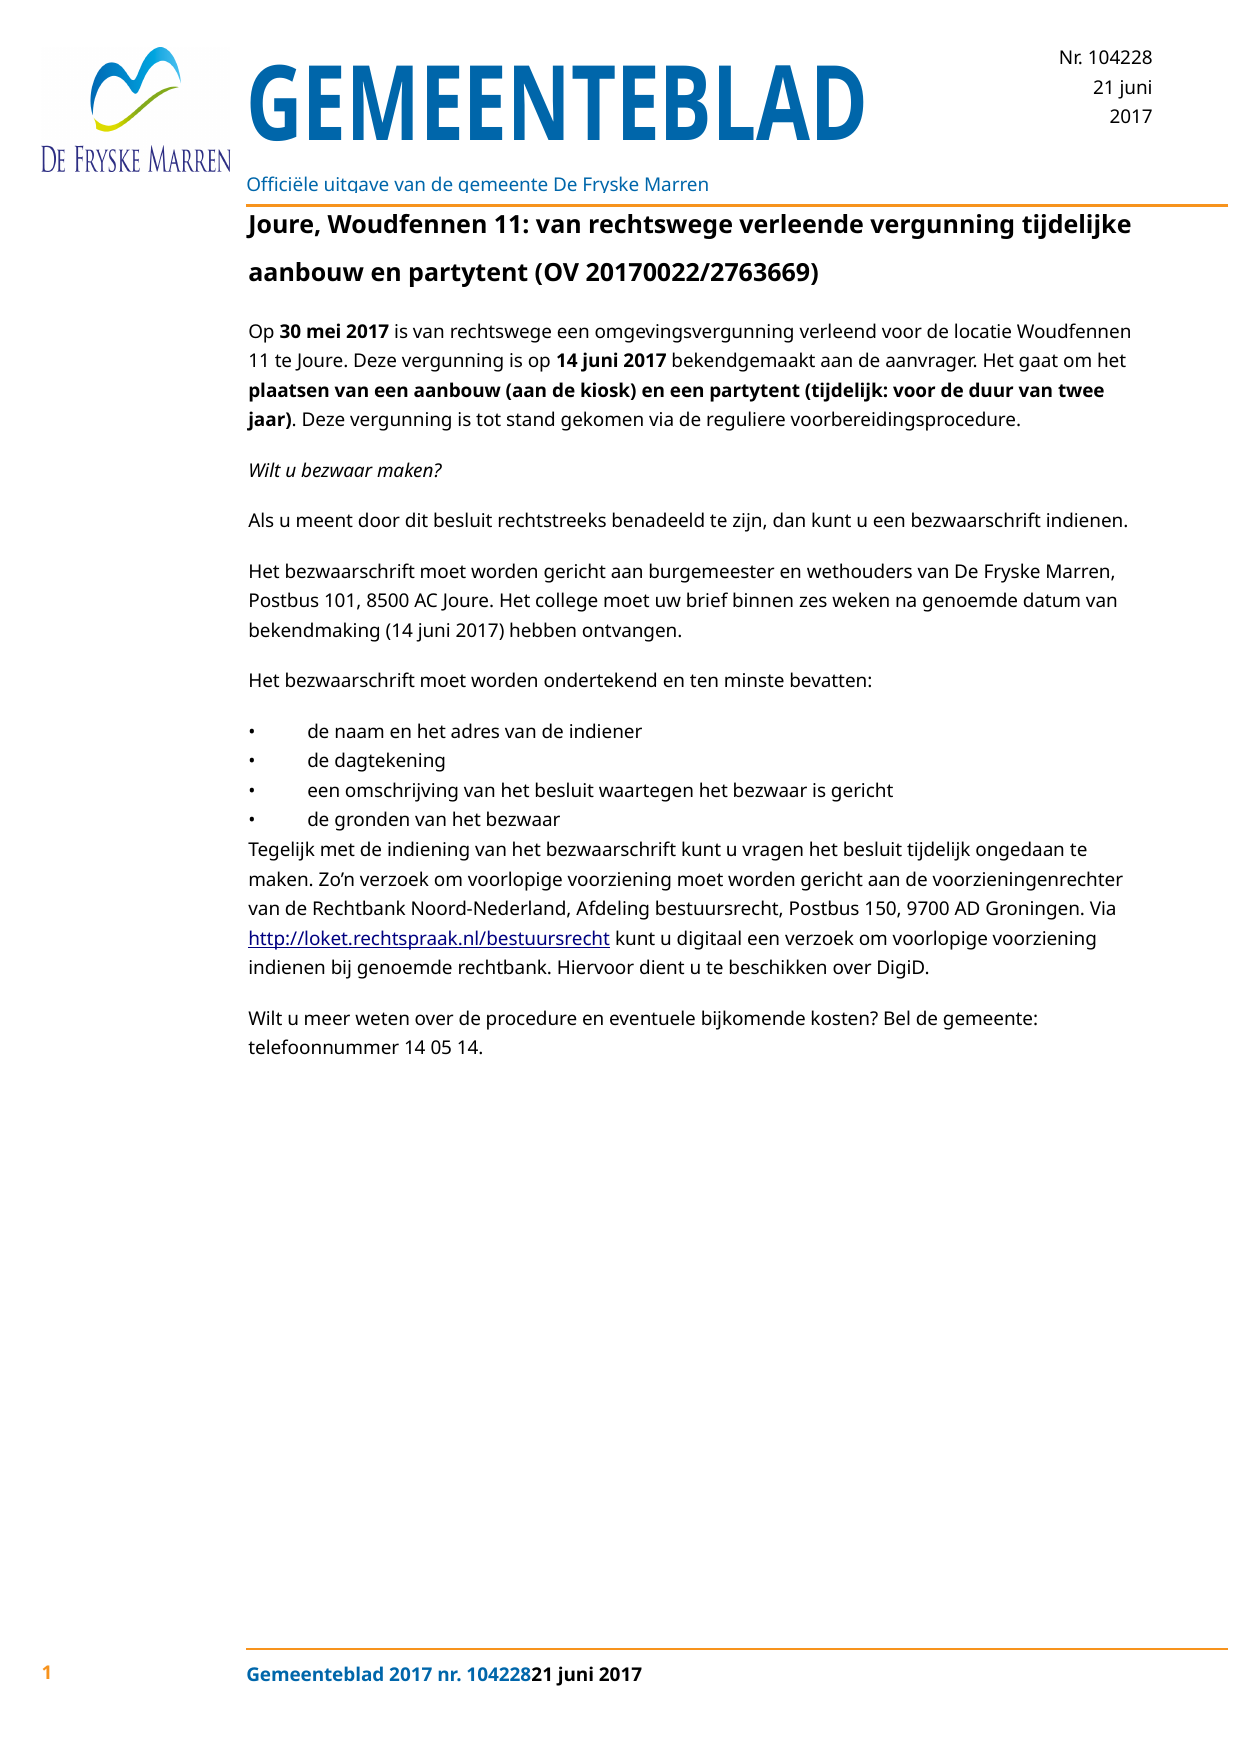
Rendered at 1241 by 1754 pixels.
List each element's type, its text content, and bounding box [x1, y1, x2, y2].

text Het bezwaarschrift moet worden gericht aan burgemeester en wethouders van De Fryske Marren, Postbus 101, 8500 AC Joure. Het college moet uw brief binnen zes weken na genoemde datum van bekendmaking (14 juni 2017) hebben ontvangen. [248, 558, 1152, 643]
list de naam en het adres van de indiener [248, 718, 1152, 744]
text Op 30 mei 2017 is van rechtswege een omgevingsvergunning verleend voor de locatie Woudfennen 11 te Joure. Deze vergunning is op 14 juni 2017 bekendgemaakt aan de aanvrager. Het gaat om het plaatsen van een aanbouw (aan de kiosk) en een partytent (tijdelijk: voor de duur van twee jaar). Deze vergunning is tot stand gekomen via de reguliere voorbereidingsprocedure. [248, 318, 1152, 432]
text Tegelijk met de indiening van het bezwaarschrift kunt u vragen het besluit tijdelijk ongedaan te maken. Zo’n verzoek om voorlopige voorziening moet worden gericht aan de voorzieningenrechter van de Rechtbank Noord-Nederland, Afdeling bestuursrecht, Postbus 150, 9700 AD Groningen. Via http://loket.rechtspraak.nl/bestuursrecht kunt u digitaal een verzoek om voorlopige voorziening indienen bij genoemde rechtbank. Hiervoor dient u te beschikken over DigiD. [248, 836, 1152, 980]
text Als u meent door dit besluit rechtstreeks benadeeld te zijn, dan kunt u een bezwaarschrift indienen. [248, 507, 1152, 533]
list een omschrijving van het besluit waartegen het bezwaar is gericht [248, 777, 1152, 803]
list de dagtekening [248, 747, 1152, 773]
text Joure, Woudfennen 11: van rechtswege verleende vergunning tijdelijke aanbouw en partytent (OV 20170022/2763669) [248, 207, 1152, 288]
text Wilt u meer weten over de procedure en eventuele bijkomende kosten? Bel de gemeente: telefoonnummer 14 05 14. [248, 1005, 1152, 1060]
list de gronden van het bezwaar [248, 807, 1152, 832]
text Wilt u bezwaar maken? [248, 457, 1152, 483]
text Het bezwaarschrift moet worden ondertekend en ten minste bevatten: [248, 667, 1152, 693]
picture [41, 47, 231, 172]
